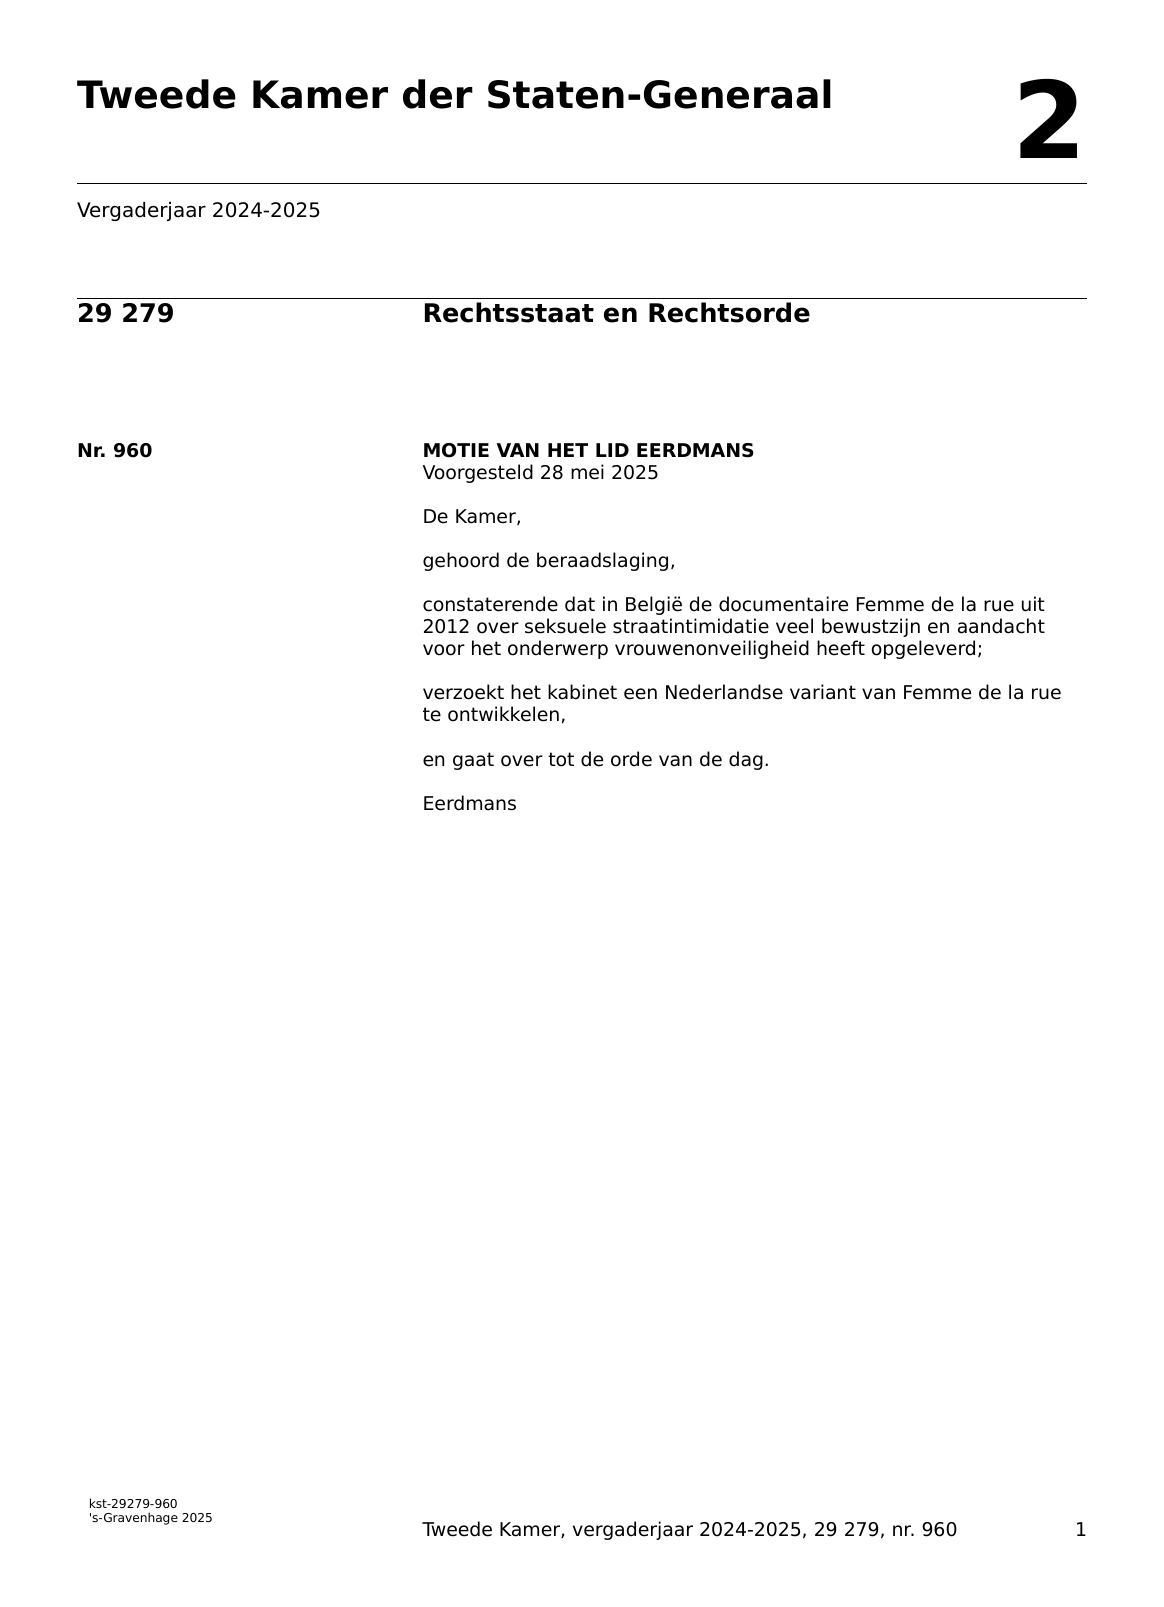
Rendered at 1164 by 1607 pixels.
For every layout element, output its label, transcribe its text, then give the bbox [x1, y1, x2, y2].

subtitle 29 279 Rechtsstaat en Rechtsorde [77, 299, 1087, 329]
text en gaat over tot de orde van de dag. [422, 748, 1087, 770]
table_cell Vergaderjaar 2024-2025 [77, 184, 1087, 298]
text De Kamer, [422, 506, 1087, 528]
text gehoord de beraadslaging, [422, 550, 1087, 572]
text kst-29279-960 [88, 1497, 323, 1511]
subtitle Nr. 960 MOTIE VAN HET LID EERDMANS [77, 440, 1087, 462]
text verzoekt het kabinet een Nederlandse variant van Femme de la rue te ontwikkelen, [422, 682, 1087, 726]
text 's-Gravenhage 2025 [88, 1511, 323, 1525]
text constaterende dat in België de documentaire Femme de la rue uit 2012 over seksuele straatintimidatie veel bewustzijn en aandacht voor het onderwerp vrouwenonveiligheid heeft opgeleverd; [422, 594, 1087, 660]
text Voorgesteld 28 mei 2025 [422, 462, 1087, 484]
text Eerdmans [422, 793, 1087, 814]
table_header 2 [886, 59, 1087, 183]
table_header Tweede Kamer der Staten-Generaal [77, 59, 886, 183]
